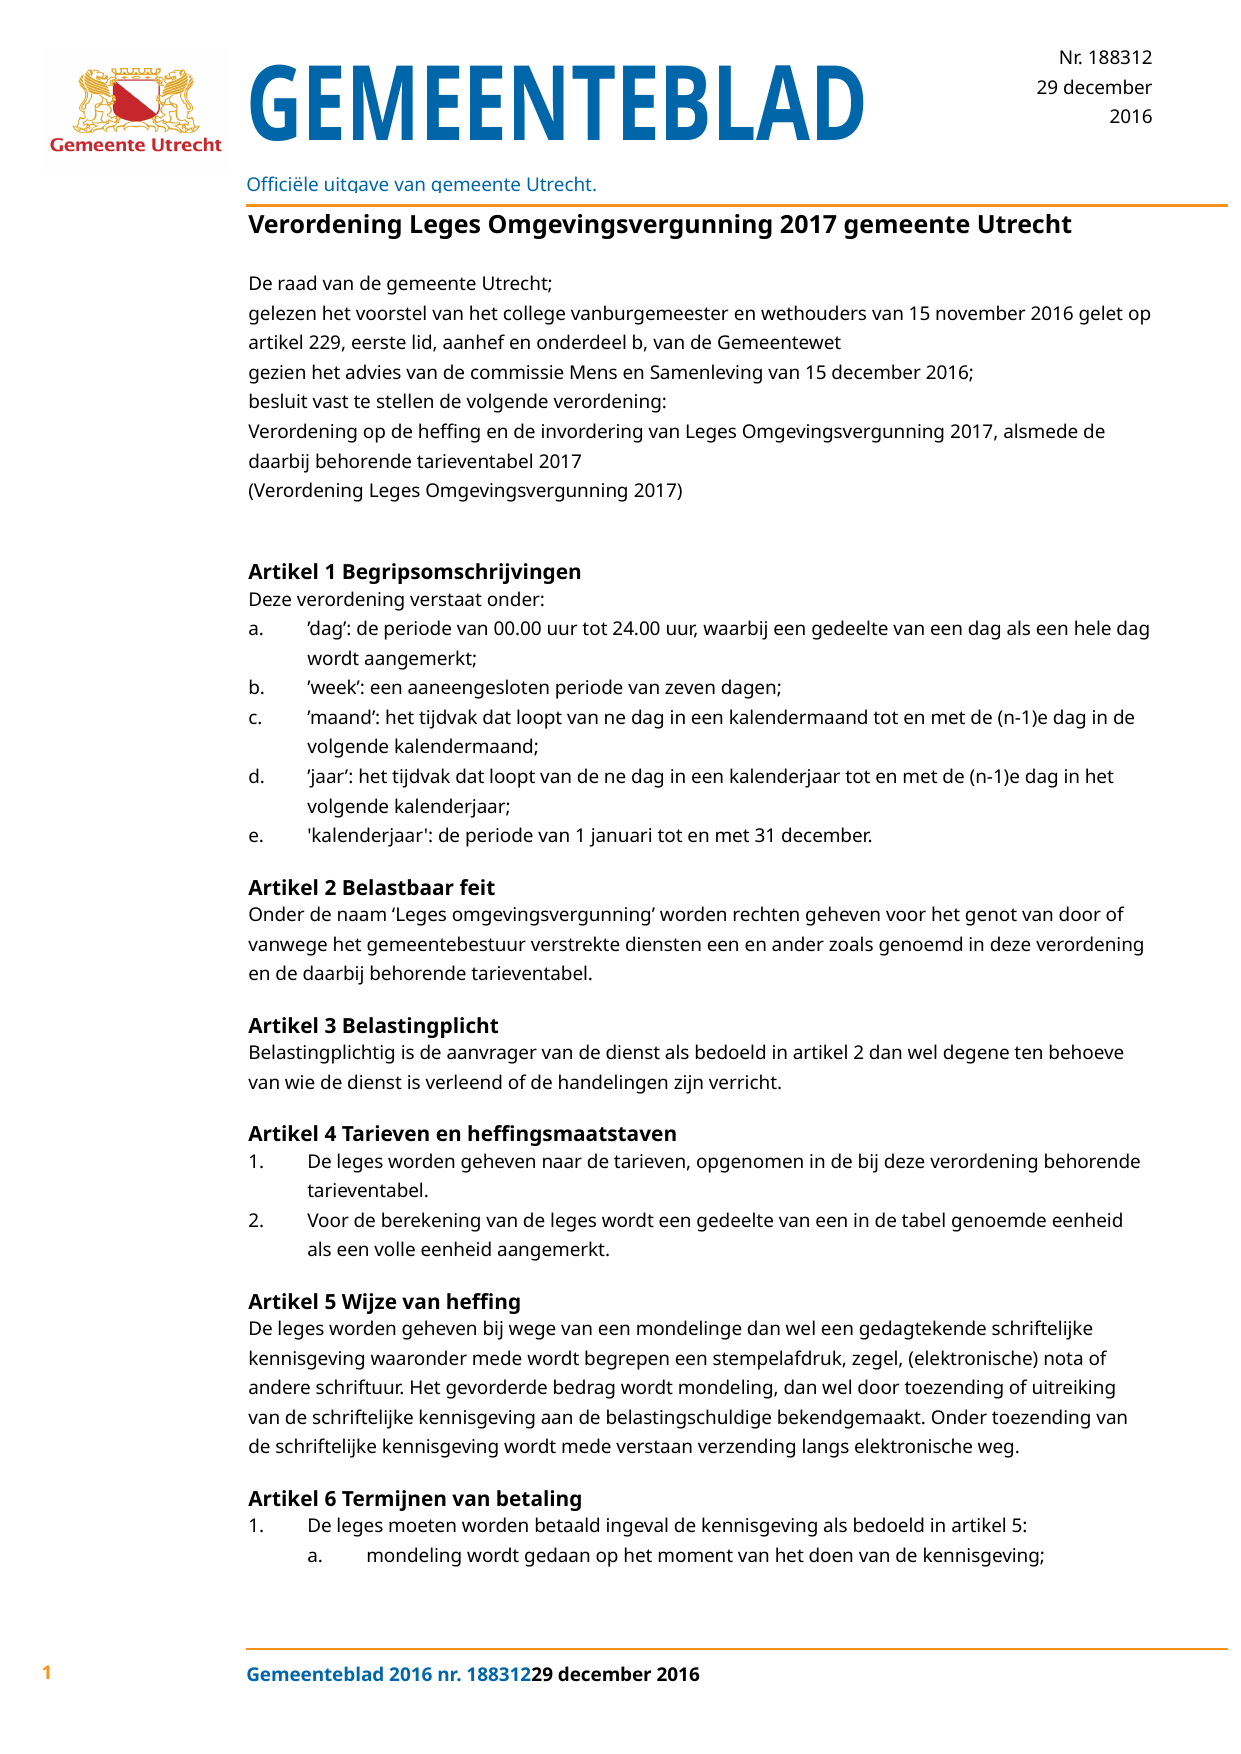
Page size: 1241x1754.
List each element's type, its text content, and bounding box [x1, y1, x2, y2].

text Artikel 6 Termijnen van betaling [248, 1484, 1152, 1513]
text De raad van de gemeente Utrecht; [248, 270, 1152, 296]
text Artikel 1 Begripsomschrijvingen [248, 557, 1152, 586]
text Verordening op de heffing en de invordering van Leges Omgevingsvergunning 2017, alsmede de daarbij behorende tarieventabel 2017 [248, 418, 1152, 473]
text besluit vast te stellen de volgende verordening: [248, 389, 1152, 414]
text Belastingplichtig is de aanvrager van de dienst als bedoeld in artikel 2 dan wel degene ten behoeve van wie de dienst is verleend of de handelingen zijn verricht. [248, 1039, 1152, 1095]
list De leges worden geheven naar de tarieven, opgenomen in de bij deze verordening behorende tarieventabel. [248, 1148, 1152, 1203]
list Voor de berekening van de leges wordt een gedeelte van een in de tabel genoemde eenheid als een volle eenheid aangemerkt. [248, 1207, 1152, 1262]
list mondeling wordt gedaan op het moment van het doen van de kennisgeving; [307, 1542, 1152, 1568]
text Artikel 4 Tarieven en heffingsmaatstaven [248, 1119, 1152, 1148]
text Artikel 3 Belastingplicht [248, 1011, 1152, 1039]
list ’dag’: de periode van 00.00 uur tot 24.00 uur, waarbij een gedeelte van een dag als een hele dag wordt aangemerkt; [248, 615, 1152, 671]
text Onder de naam ‘Leges omgevingsvergunning’ worden rechten geheven voor het genot van door of vanwege het gemeentebestuur verstrekte diensten een en ander zoals genoemd in deze verordening en de daarbij behorende tarieventabel. [248, 901, 1152, 986]
list ’week’: een aaneengesloten periode van zeven dagen; [248, 674, 1152, 700]
text Deze verordening verstaat onder: [248, 586, 1152, 612]
list 'kalenderjaar': de periode van 1 januari tot en met 31 december. [248, 822, 1152, 848]
text gelezen het voorstel van het college vanburgemeester en wethouders van 15 november 2016 gelet op artikel 229, eerste lid, aanhef en onderdeel b, van de Gemeentewet [248, 300, 1152, 355]
text Artikel 2 Belastbaar feit [248, 873, 1152, 901]
text (Verordening Leges Omgevingsvergunning 2017) [248, 477, 1152, 503]
text gezien het advies van de commissie Mens en Samenleving van 15 december 2016; [248, 359, 1152, 385]
text De leges worden geheven bij wege van een mondelinge dan wel een gedagtekende schriftelijke kennisgeving waaronder mede wordt begrepen een stempelafdruk, zegel, (elektronische) nota of andere schriftuur. Het gevorderde bedrag wordt mondeling, dan wel door toezending of uitreiking van de schriftelijke kennisgeving aan de belastingschuldige bekendgemaakt. Onder toezending van de schriftelijke kennisgeving wordt mede verstaan verzending langs elektronische weg. [248, 1315, 1152, 1459]
picture [41, 47, 231, 172]
list De leges moeten worden betaald ingeval de kennisgeving als bedoeld in artikel 5: [248, 1513, 1152, 1538]
list ’jaar’: het tijdvak dat loopt van de ne dag in een kalenderjaar tot en met de (n-1)e dag in het volgende kalenderjaar; [248, 763, 1152, 819]
text Verordening Leges Omgevingsvergunning 2017 gemeente Utrecht [248, 207, 1152, 241]
text Artikel 5 Wijze van heffing [248, 1287, 1152, 1315]
list ’maand’: het tijdvak dat loopt van ne dag in een kalendermaand tot en met de (n-1)e dag in de volgende kalendermaand; [248, 704, 1152, 759]
